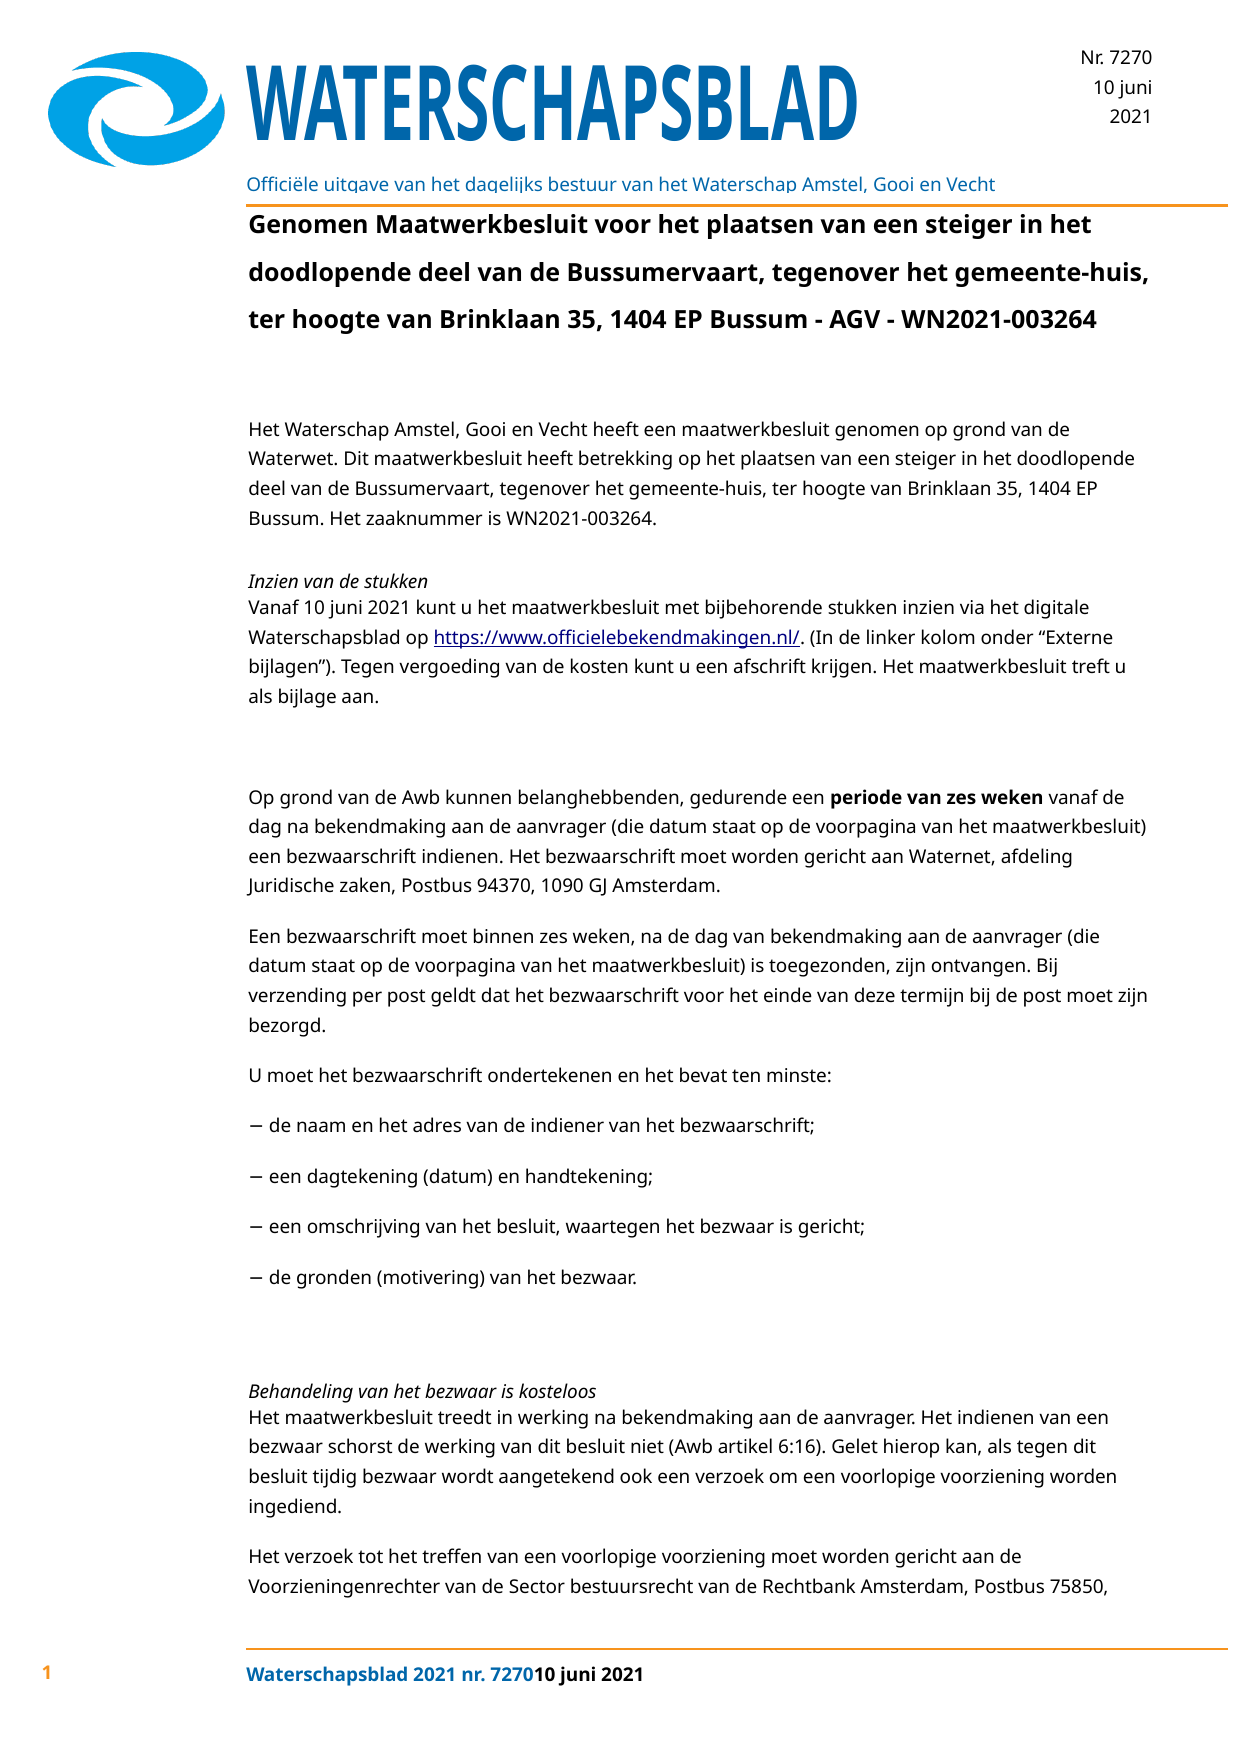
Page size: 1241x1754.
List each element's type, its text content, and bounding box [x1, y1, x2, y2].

text − de naam en het adres van de indiener van het bezwaarschrift; [248, 1113, 1152, 1138]
text − een omschrijving van het besluit, waartegen het bezwaar is gericht; [248, 1213, 1152, 1239]
text Een bezwaarschrift moet binnen zes weken, na de dag van bekendmaking aan de aanvrager (die datum staat op de voorpagina van het maatwerkbesluit) is toegezonden, zijn ontvangen. Bij verzending per post geldt dat het bezwaarschrift voor het einde van deze termijn bij de post moet zijn bezorgd. [248, 923, 1152, 1038]
text Op grond van de Awb kunnen belanghebbenden, gedurende een periode van zes weken vanaf de dag na bekendmaking aan de aanvrager (die datum staat op de voorpagina van het maatwerkbesluit) een bezwaarschrift indienen. Het bezwaarschrift moet worden gericht aan Waternet, afdeling Juridische zaken, Postbus 94370, 1090 GJ Amsterdam. [248, 784, 1152, 898]
text Het maatwerkbesluit treedt in werking na bekendmaking aan de aanvrager. Het indienen van een bezwaar schorst de werking van dit besluit niet (Awb artikel 6:16). Gelet hierop kan, als tegen dit besluit tijdig bezwaar wordt aangetekend ook een verzoek om een voorlopige voorziening worden ingediend. [248, 1404, 1152, 1518]
text Vanaf 10 juni 2021 kunt u het maatwerkbesluit met bijbehorende stukken inzien via het digitale Waterschapsblad op https://www.officielebekendmakingen.nl/. (In de linker kolom onder “Externe bijlagen”). Tegen vergoeding van de kosten kunt u een afschrift krijgen. Het maatwerkbesluit treft u als bijlage aan. [248, 594, 1152, 709]
picture [41, 47, 231, 172]
text U moet het bezwaarschrift ondertekenen en het bevat ten minste: [248, 1062, 1152, 1088]
text − een dagtekening (datum) en handtekening; [248, 1163, 1152, 1189]
text Het verzoek tot het treffen van een voorlopige voorziening moet worden gericht aan de Voorzieningenrechter van de Sector bestuursrecht van de Rechtbank Amsterdam, Postbus 75850, [248, 1543, 1152, 1598]
text Inzien van de stukken [248, 569, 1152, 594]
text Het Waterschap Amstel, Gooi en Vecht heeft een maatwerkbesluit genomen op grond van de Waterwet. Dit maatwerkbesluit heeft betrekking op het plaatsen van een steiger in het doodlopende deel van de Bussumervaart, tegenover het gemeente-huis, ter hoogte van Brinklaan 35, 1404 EP Bussum. Het zaaknummer is WN2021-003264. [248, 416, 1152, 530]
text − de gronden (motivering) van het bezwaar. [248, 1264, 1152, 1290]
text Genomen Maatwerkbesluit voor het plaatsen van een steiger in het doodlopende deel van de Bussumervaart, tegenover het gemeente-huis, ter hoogte van Brinklaan 35, 1404 EP Bussum - AGV - WN2021-003264 [248, 207, 1152, 336]
text Behandeling van het bezwaar is kosteloos [248, 1378, 1152, 1404]
